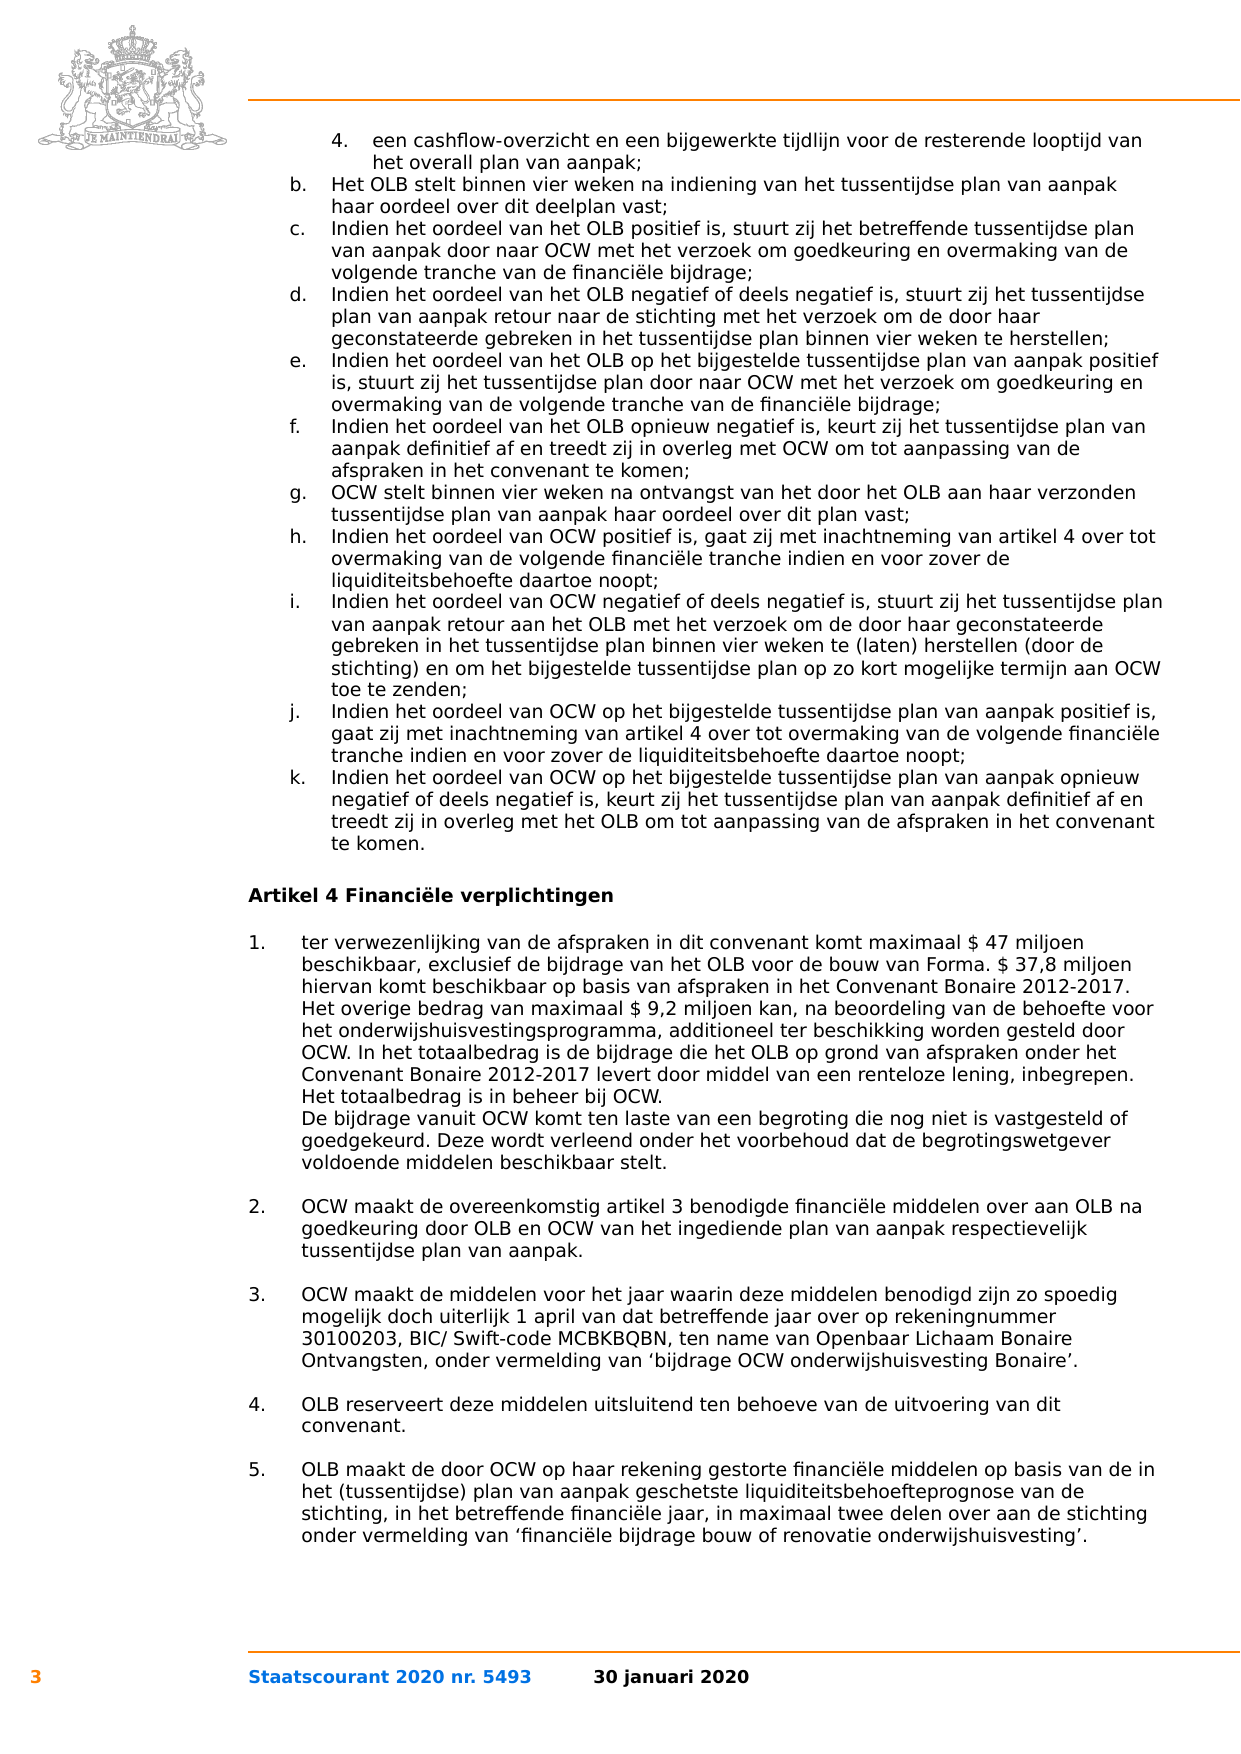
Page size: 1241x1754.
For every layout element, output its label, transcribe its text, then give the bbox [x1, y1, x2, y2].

text 4. een cashflow-overzicht en een bijgewerkte tijdlijn voor de resterende looptijd van het overall plan van aanpak; [331, 130, 1163, 174]
text 2. OCW maakt de overeenkomstig artikel 3 benodigde financiële middelen over aan OLB na goedkeuring door OLB en OCW van het ingediende plan van aanpak respectievelijk tussentijdse plan van aanpak. [248, 1196, 1163, 1262]
text f. Indien het oordeel van het OLB opnieuw negatief is, keurt zij het tussentijdse plan van aanpak definitief af en treedt zij in overleg met OCW om tot aanpassing van de afspraken in het convenant te komen; [289, 416, 1163, 482]
text c. Indien het oordeel van het OLB positief is, stuurt zij het betreffende tussentijdse plan van aanpak door naar OCW met het verzoek om goedkeuring en overmaking van de volgende tranche van de financiële bijdrage; [289, 218, 1163, 284]
text i. Indien het oordeel van OCW negatief of deels negatief is, stuurt zij het tussentijdse plan van aanpak retour aan het OLB met het verzoek om de door haar geconstateerde gebreken in het tussentijdse plan binnen vier weken te (laten) herstellen (door de stichting) en om het bijgestelde tussentijdse plan op zo kort mogelijke termijn aan OCW toe te zenden; [289, 591, 1163, 701]
picture [38, 25, 227, 150]
text h. Indien het oordeel van OCW positief is, gaat zij met inachtneming van artikel 4 over tot overmaking van de volgende financiële tranche indien en voor zover de liquiditeitsbehoefte daartoe noopt; [289, 526, 1163, 591]
text b. Het OLB stelt binnen vier weken na indiening van het tussentijdse plan van aanpak haar oordeel over dit deelplan vast; [289, 174, 1163, 218]
text 5. OLB maakt de door OCW op haar rekening gestorte financiële middelen op basis van de in het (tussentijdse) plan van aanpak geschetste liquiditeitsbehoefteprognose van de stichting, in het betreffende financiële jaar, in maximaal twee delen over aan de stichting onder vermelding van ‘financiële bijdrage bouw of renovatie onderwijshuisvesting’. [248, 1459, 1163, 1547]
text g. OCW stelt binnen vier weken na ontvangst van het door het OLB aan haar verzonden tussentijdse plan van aanpak haar oordeel over dit plan vast; [289, 482, 1163, 526]
text 4. OLB reserveert deze middelen uitsluitend ten behoeve van de uitvoering van dit convenant. [248, 1393, 1163, 1437]
text 1. ter verwezenlijking van de afspraken in dit convenant komt maximaal $ 47 miljoen beschikbaar, exclusief de bijdrage van het OLB voor de bouw van Forma. $ 37,8 miljoen hiervan komt beschikbaar op basis van afspraken in het Convenant Bonaire 2012-2017. Het overige bedrag van maximaal $ 9,2 miljoen kan, na beoordeling van de behoefte voor het onderwijshuisvestingsprogramma, additioneel ter beschikking worden gesteld door OCW. In het totaalbedrag is de bijdrage die het OLB op grond van afspraken onder het Convenant Bonaire 2012-2017 levert door middel van een renteloze lening, inbegrepen. Het totaalbedrag is in beheer bij OCW. [248, 932, 1163, 1108]
text j. Indien het oordeel van OCW op het bijgestelde tussentijdse plan van aanpak positief is, gaat zij met inachtneming van artikel 4 over tot overmaking van de volgende financiële tranche indien en voor zover de liquiditeitsbehoefte daartoe noopt; [289, 701, 1163, 767]
subtitle Artikel 4 Financiële verplichtingen [248, 885, 1163, 907]
text e. Indien het oordeel van het OLB op het bijgestelde tussentijdse plan van aanpak positief is, stuurt zij het tussentijdse plan door naar OCW met het verzoek om goedkeuring en overmaking van de volgende tranche van de financiële bijdrage; [289, 350, 1163, 416]
text 3. OCW maakt de middelen voor het jaar waarin deze middelen benodigd zijn zo spoedig mogelijk doch uiterlijk 1 april van dat betreffende jaar over op rekeningnummer 30100203, BIC/ Swift-code MCBKBQBN, ten name van Openbaar Lichaam Bonaire Ontvangsten, onder vermelding van ‘bijdrage OCW onderwijshuisvesting Bonaire’. [248, 1284, 1163, 1372]
text k. Indien het oordeel van OCW op het bijgestelde tussentijdse plan van aanpak opnieuw negatief of deels negatief is, keurt zij het tussentijdse plan van aanpak definitief af en treedt zij in overleg met het OLB om tot aanpassing van de afspraken in het convenant te komen. [289, 767, 1163, 855]
text d. Indien het oordeel van het OLB negatief of deels negatief is, stuurt zij het tussentijdse plan van aanpak retour naar de stichting met het verzoek om de door haar geconstateerde gebreken in het tussentijdse plan binnen vier weken te herstellen; [289, 284, 1163, 350]
text De bijdrage vanuit OCW komt ten laste van een begroting die nog niet is vastgesteld of goedgekeurd. Deze wordt verleend onder het voorbehoud dat de begrotingswetgever voldoende middelen beschikbaar stelt. [301, 1108, 1163, 1174]
